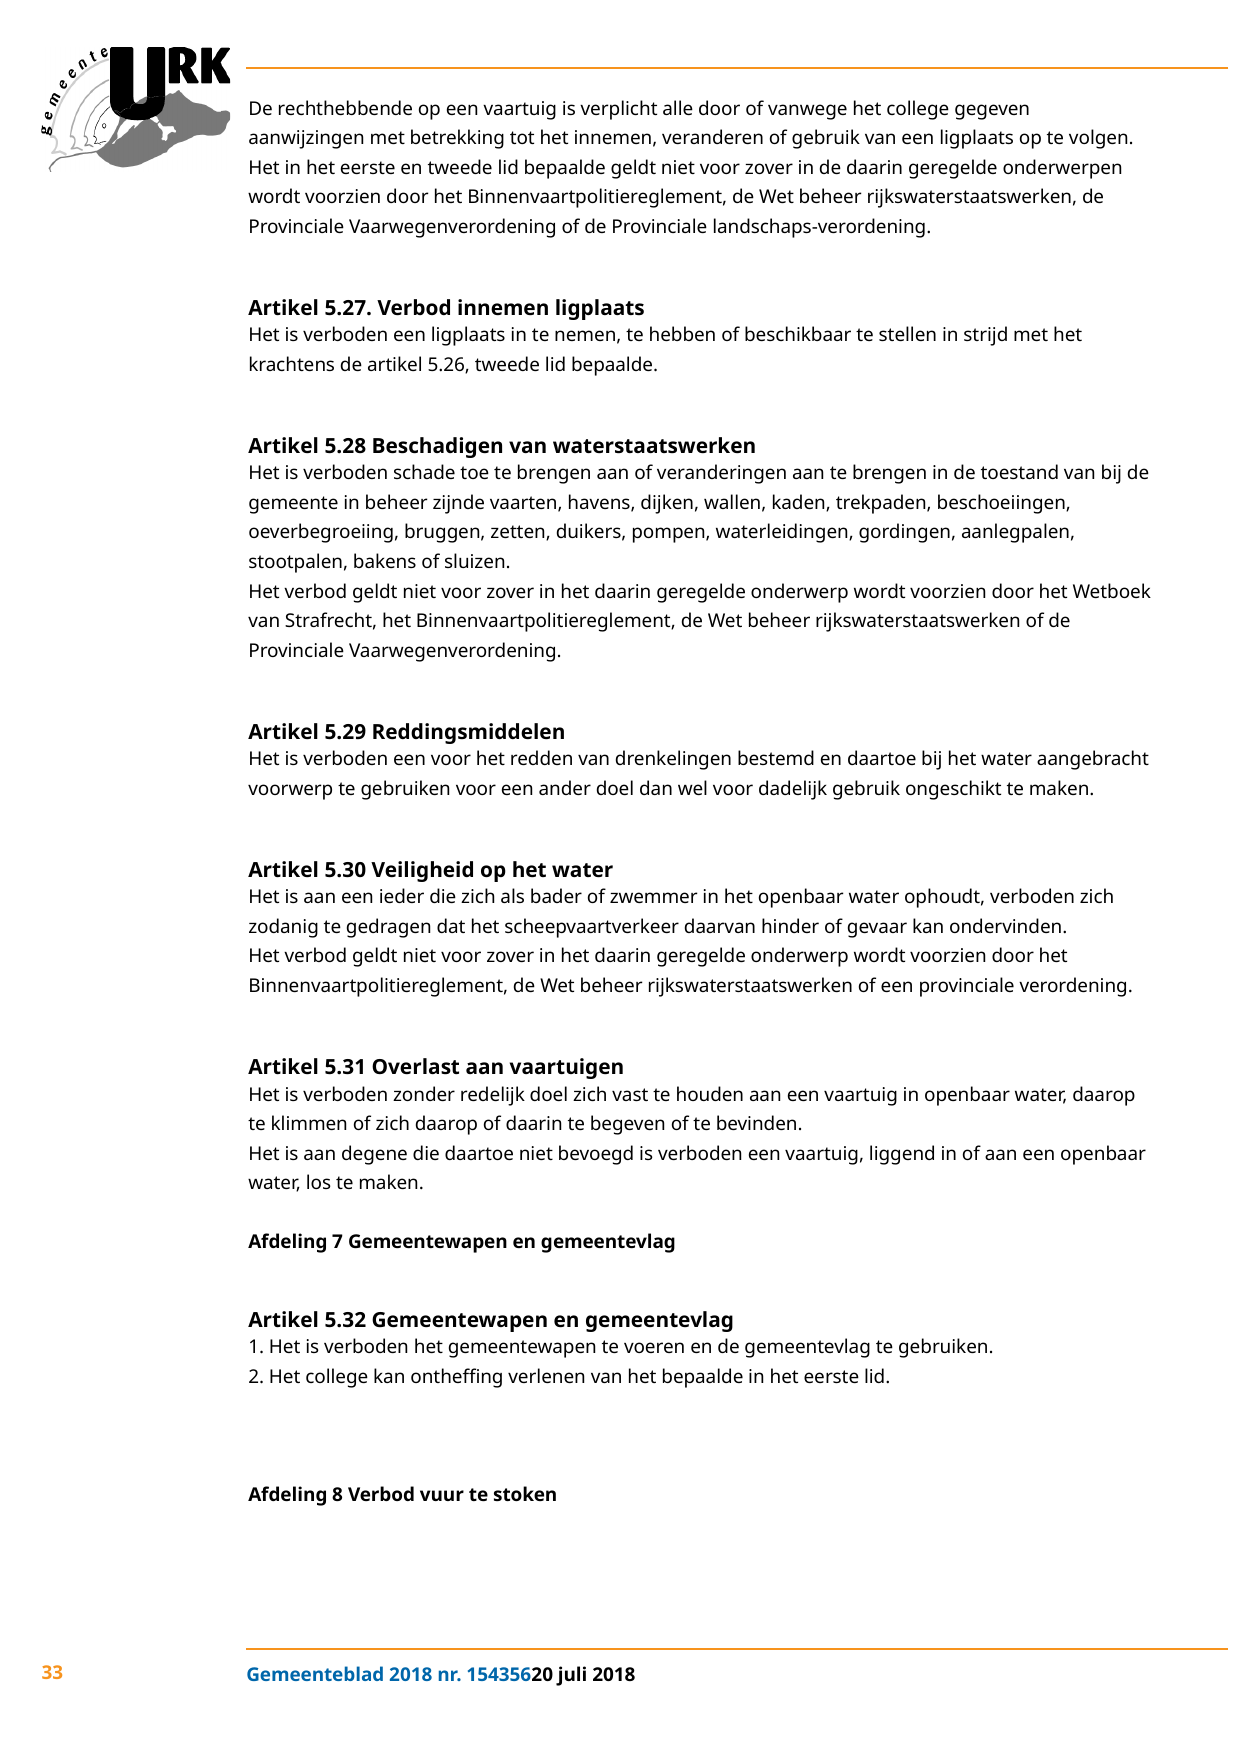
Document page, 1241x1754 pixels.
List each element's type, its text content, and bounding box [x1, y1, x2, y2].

text Artikel 5.27. Verbod innemen ligplaats [248, 293, 1152, 322]
text Het verbod geldt niet voor zover in het daarin geregelde onderwerp wordt voorzien door het Wetboek van Strafrecht, het Binnenvaartpolitiereglement, de Wet beheer rijkswaterstaatswerken of de Provinciale Vaarwegenverordening. [248, 578, 1152, 663]
text De rechthebbende op een vaartuig is verplicht alle door of vanwege het college gegeven aanwijzingen met betrekking tot het innemen, veranderen of gebruik van een ligplaats op te volgen. [248, 95, 1152, 150]
text Het in het eerste en tweede lid bepaalde geldt niet voor zover in de daarin geregelde onderwerpen wordt voorzien door het Binnenvaartpolitiereglement, de Wet beheer rijkswaterstaatswerken, de Provinciale Vaarwegenverordening of de Provinciale landschaps-verordening. [248, 154, 1152, 239]
text Het is verboden een voor het redden van drenkelingen bestemd en daartoe bij het water aangebracht voorwerp te gebruiken voor een ander doel dan wel voor dadelijk gebruik ongeschikt te maken. [248, 746, 1152, 801]
text Het is aan een ieder die zich als bader of zwemmer in het openbaar water ophoudt, verboden zich zodanig te gedragen dat het scheepvaartverkeer daarvan hinder of gevaar kan ondervinden. [248, 883, 1152, 939]
text Afdeling 8 Verbod vuur te stoken [248, 1481, 1152, 1507]
text Artikel 5.29 Reddingsmiddelen [248, 717, 1152, 746]
picture [41, 47, 231, 172]
text 2. Het college kan ontheffing verlenen van het bepaalde in het eerste lid. [248, 1363, 1152, 1388]
text Het is verboden zonder redelijk doel zich vast te houden aan een vaartuig in openbaar water, daarop te klimmen of zich daarop of daarin te begeven of te bevinden. [248, 1081, 1152, 1136]
text Afdeling 7 Gemeentewapen en gemeentevlag [248, 1229, 1152, 1254]
text Het is aan degene die daartoe niet bevoegd is verboden een vaartuig, liggend in of aan een openbaar water, los te maken. [248, 1140, 1152, 1195]
text 1. Het is verboden het gemeentewapen te voeren en de gemeentevlag te gebruiken. [248, 1333, 1152, 1359]
text Artikel 5.31 Overlast aan vaartuigen [248, 1052, 1152, 1081]
text Artikel 5.30 Veiligheid op het water [248, 855, 1152, 883]
text Artikel 5.32 Gemeentewapen en gemeentevlag [248, 1305, 1152, 1333]
text Het is verboden een ligplaats in te nemen, te hebben of beschikbaar te stellen in strijd met het krachtens de artikel 5.26, tweede lid bepaalde. [248, 322, 1152, 377]
text Artikel 5.28 Beschadigen van waterstaatswerken [248, 431, 1152, 459]
text Het verbod geldt niet voor zover in het daarin geregelde onderwerp wordt voorzien door het Binnenvaartpolitiereglement, de Wet beheer rijkswaterstaatswerken of een provinciale verordening. [248, 943, 1152, 998]
text Het is verboden schade toe te brengen aan of veranderingen aan te brengen in de toestand van bij de gemeente in beheer zijnde vaarten, havens, dijken, wallen, kaden, trekpaden, beschoeiingen, oeverbegroeiing, bruggen, zetten, duikers, pompen, waterleidingen, gordingen, aanlegpalen, stootpalen, bakens of sluizen. [248, 459, 1152, 574]
